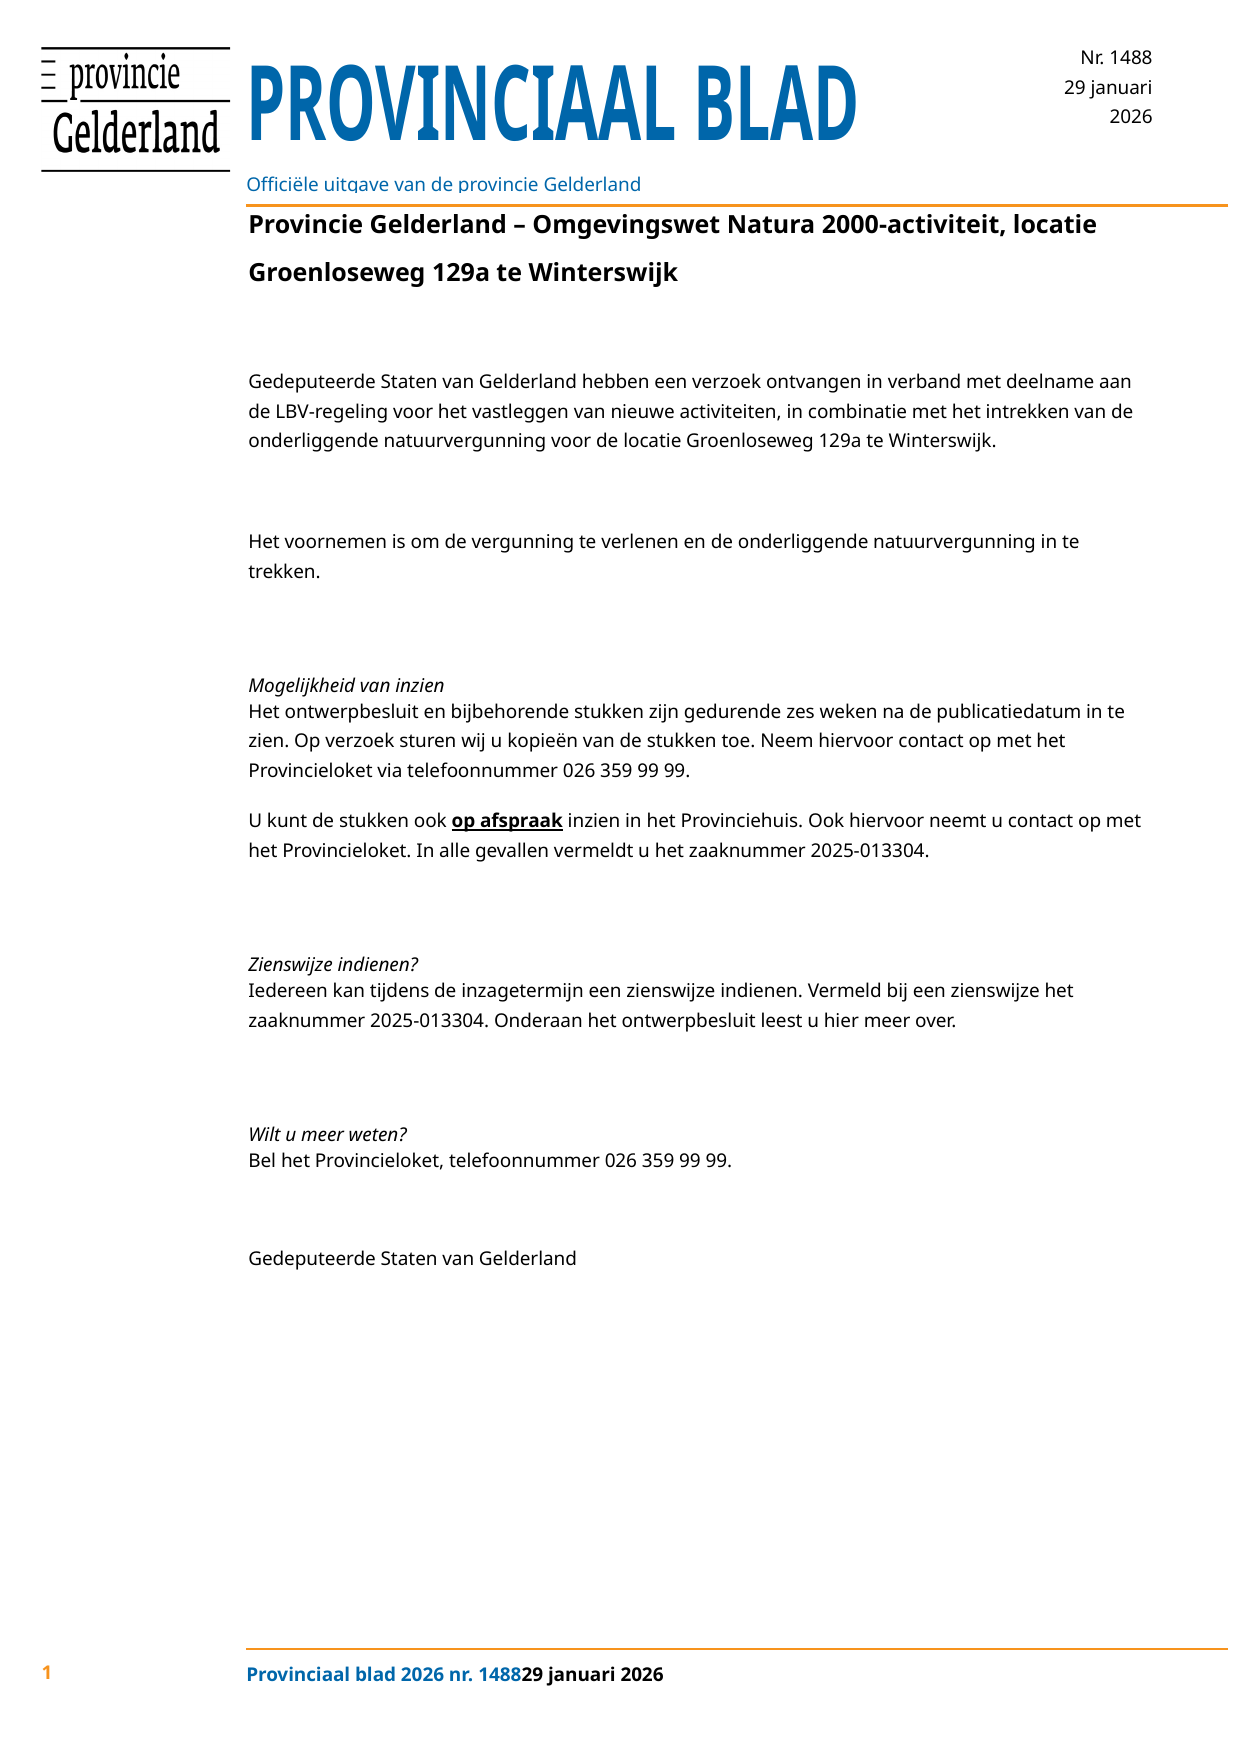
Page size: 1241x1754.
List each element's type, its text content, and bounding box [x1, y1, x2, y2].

text Bel het Provincieloket, telefoonnummer 026 359 99 99. [248, 1147, 1152, 1173]
text Provincie Gelderland – Omgevingswet Natura 2000-activiteit, locatie Groenloseweg 129a te Winterswijk [248, 207, 1152, 288]
text Mogelijkheid van inzien [248, 672, 1152, 698]
text Zienswijze indienen? [248, 952, 1152, 977]
text Wilt u meer weten? [248, 1121, 1152, 1147]
text Het ontwerpbesluit en bijbehorende stukken zijn gedurende zes weken na de publicatiedatum in te zien. Op verzoek sturen wij u kopieën van de stukken toe. Neem hiervoor contact op met het Provincieloket via telefoonnummer 026 359 99 99. [248, 698, 1152, 783]
text U kunt de stukken ook op afspraak inzien in het Provinciehuis. Ook hiervoor neemt u contact op met het Provincieloket. In alle gevallen vermeldt u het zaaknummer 2025-013304. [248, 808, 1152, 863]
text Iedereen kan tijdens de inzagetermijn een zienswijze indienen. Vermeld bij een zienswijze het zaaknummer 2025-013304. Onderaan het ontwerpbesluit leest u hier meer over. [248, 977, 1152, 1033]
picture [41, 47, 231, 172]
text Het voornemen is om de vergunning te verlenen en de onderliggende natuurvergunning in te trekken. [248, 528, 1152, 584]
text Gedeputeerde Staten van Gelderland hebben een verzoek ontvangen in verband met deelname aan de LBV-regeling voor het vastleggen van nieuwe activiteiten, in combinatie met het intrekken van de onderliggende natuurvergunning voor de locatie Groenloseweg 129a te Winterswijk. [248, 368, 1152, 453]
text Gedeputeerde Staten van Gelderland [248, 1245, 1152, 1271]
